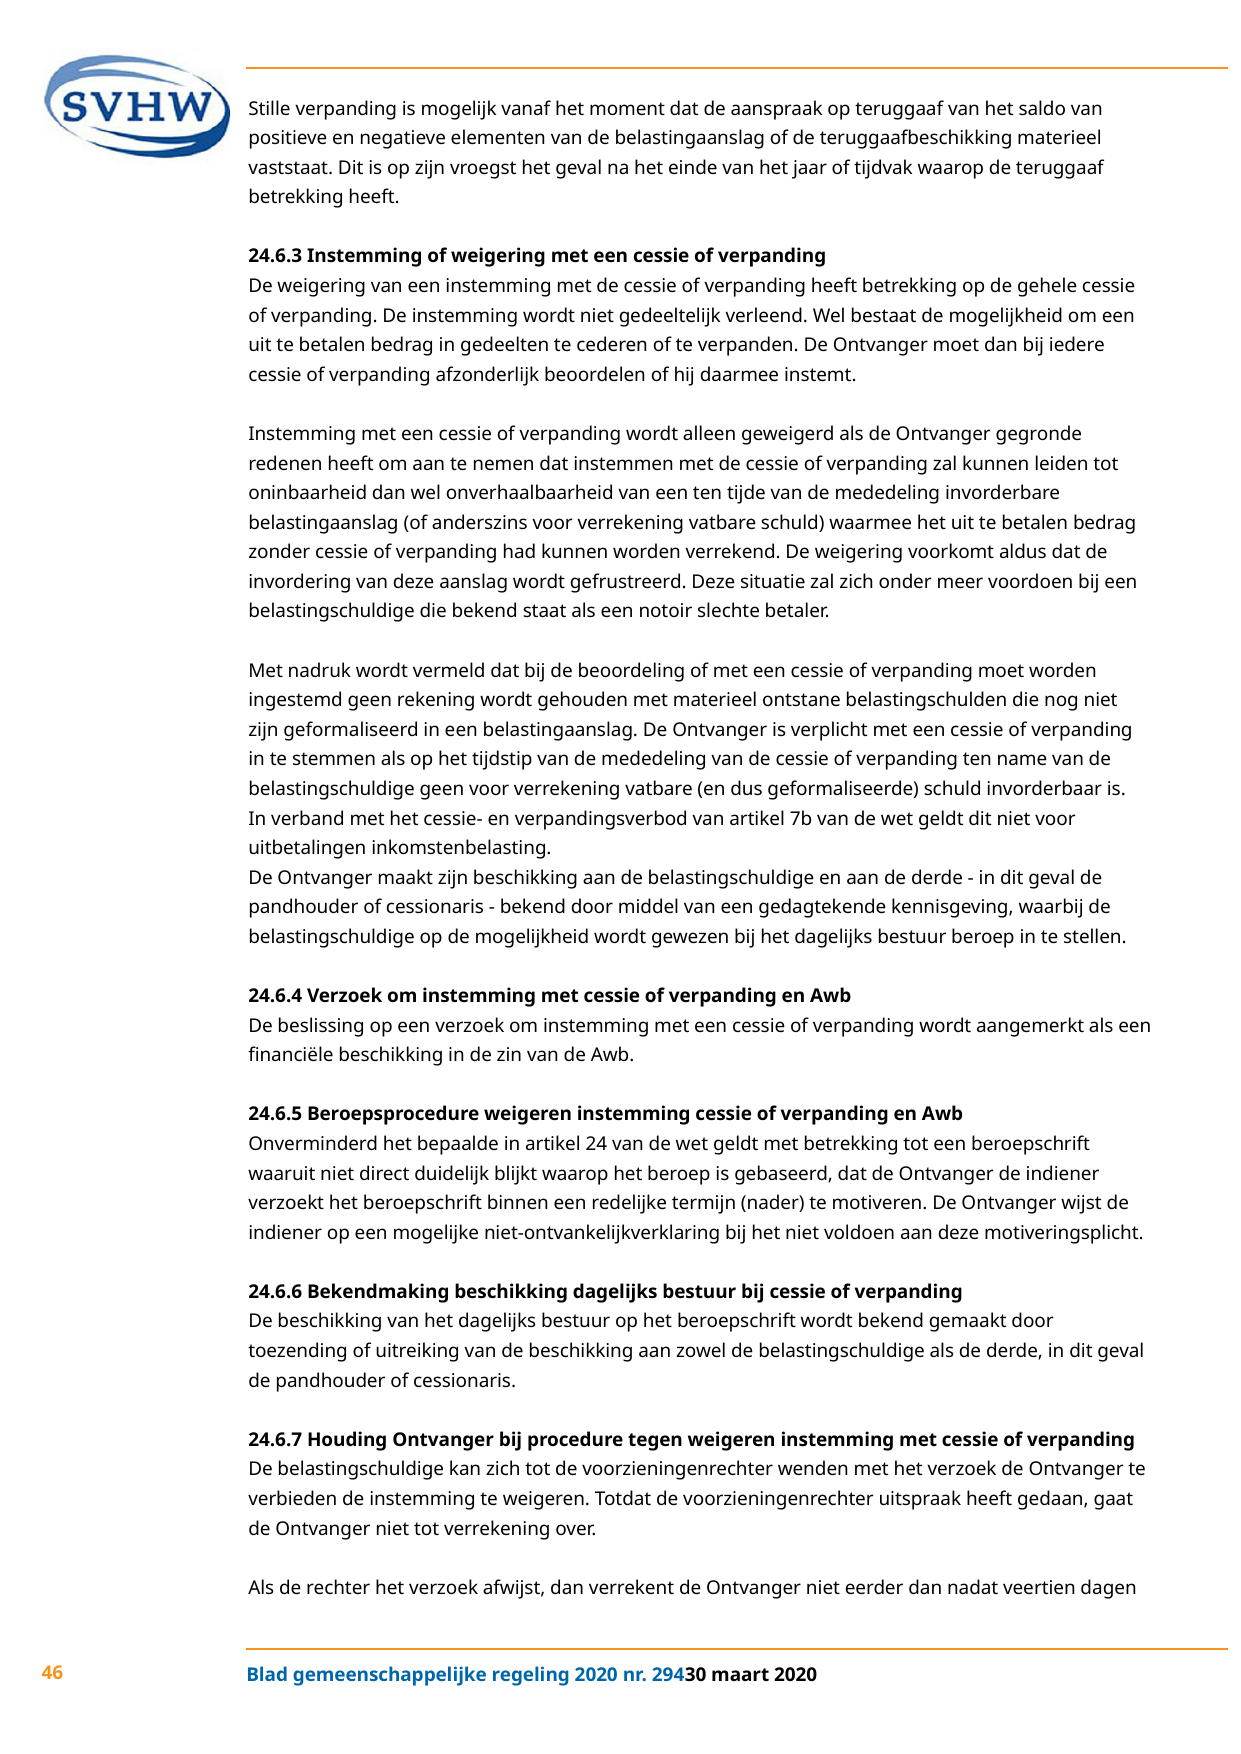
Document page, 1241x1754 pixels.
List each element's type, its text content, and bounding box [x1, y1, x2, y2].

text De belastingschuldige kan zich tot de voorzieningenrechter wenden met het verzoek de Ontvanger te verbieden de instemming te weigeren. Totdat de voorzieningenrechter uitspraak heeft gedaan, gaat de Ontvanger niet tot verrekening over. [248, 1456, 1152, 1541]
text 24.6.4 Verzoek om instemming met cessie of verpanding en Awb [248, 982, 1152, 1008]
text De beslissing op een verzoek om instemming met een cessie of verpanding wordt aangemerkt als een financiële beschikking in de zin van de Awb. [248, 1012, 1152, 1067]
text 24.6.7 Houding Ontvanger bij procedure tegen weigeren instemming met cessie of verpanding [248, 1426, 1152, 1452]
text 24.6.6 Bekendmaking beschikking dagelijks bestuur bij cessie of verpanding [248, 1278, 1152, 1304]
text Instemming met een cessie of verpanding wordt alleen geweigerd als de Ontvanger gegronde redenen heeft om aan te nemen dat instemmen met de cessie of verpanding zal kunnen leiden tot oninbaarheid dan wel onverhaalbaarheid van een ten tijde van de mededeling invorderbare belastingaanslag (of anderszins voor verrekening vatbare schuld) waarmee het uit te betalen bedrag zonder cessie of verpanding had kunnen worden verrekend. De weigering voorkomt aldus dat de invordering van deze aanslag wordt gefrustreerd. Deze situatie zal zich onder meer voordoen bij een belastingschuldige die bekend staat als een notoir slechte betaler. [248, 420, 1152, 623]
text Onverminderd het bepaalde in artikel 24 van de wet geldt met betrekking tot een beroepschrift waaruit niet direct duidelijk blijkt waarop het beroep is gebaseerd, dat de Ontvanger de indiener verzoekt het beroepschrift binnen een redelijke termijn (nader) te motiveren. De Ontvanger wijst de indiener op een mogelijke niet-ontvankelijkverklaring bij het niet voldoen aan deze motiveringsplicht. [248, 1130, 1152, 1245]
text Als de rechter het verzoek afwijst, dan verrekent de Ontvanger niet eerder dan nadat veertien dagen [248, 1574, 1152, 1600]
text De weigering van een instemming met de cessie of verpanding heeft betrekking op de gehele cessie of verpanding. De instemming wordt niet gedeeltelijk verleend. Wel bestaat de mogelijkheid om een uit te betalen bedrag in gedeelten te cederen of te verpanden. De Ontvanger moet dan bij iedere cessie of verpanding afzonderlijk beoordelen of hij daarmee instemt. [248, 272, 1152, 387]
text 24.6.5 Beroepsprocedure weigeren instemming cessie of verpanding en Awb [248, 1101, 1152, 1126]
picture [41, 47, 231, 172]
text De Ontvanger maakt zijn beschikking aan de belastingschuldige en aan de derde - in dit geval de pandhouder of cessionaris - bekend door middel van een gedagtekende kennisgeving, waarbij de belastingschuldige op de mogelijkheid wordt gewezen bij het dagelijks bestuur beroep in te stellen. [248, 864, 1152, 949]
text Stille verpanding is mogelijk vanaf het moment dat de aanspraak op teruggaaf van het saldo van positieve en negatieve elementen van de belastingaanslag of de teruggaafbeschikking materieel vaststaat. Dit is op zijn vroegst het geval na het einde van het jaar of tijdvak waarop de teruggaaf betrekking heeft. [248, 95, 1152, 209]
text De beschikking van het dagelijks bestuur op het beroepschrift wordt bekend gemaakt door toezending of uitreiking van de beschikking aan zowel de belastingschuldige als de derde, in dit geval de pandhouder of cessionaris. [248, 1308, 1152, 1393]
text In verband met het cessie- en verpandingsverbod van artikel 7b van de wet geldt dit niet voor uitbetalingen inkomstenbelasting. [248, 805, 1152, 860]
text Met nadruk wordt vermeld dat bij de beoordeling of met een cessie of verpanding moet worden ingestemd geen rekening wordt gehouden met materieel ontstane belastingschulden die nog niet zijn geformaliseerd in een belastingaanslag. De Ontvanger is verplicht met een cessie of verpanding in te stemmen als op het tijdstip van de mededeling van de cessie of verpanding ten name van de belastingschuldige geen voor verrekening vatbare (en dus geformaliseerde) schuld invorderbaar is. [248, 657, 1152, 801]
text 24.6.3 Instemming of weigering met een cessie of verpanding [248, 243, 1152, 268]
